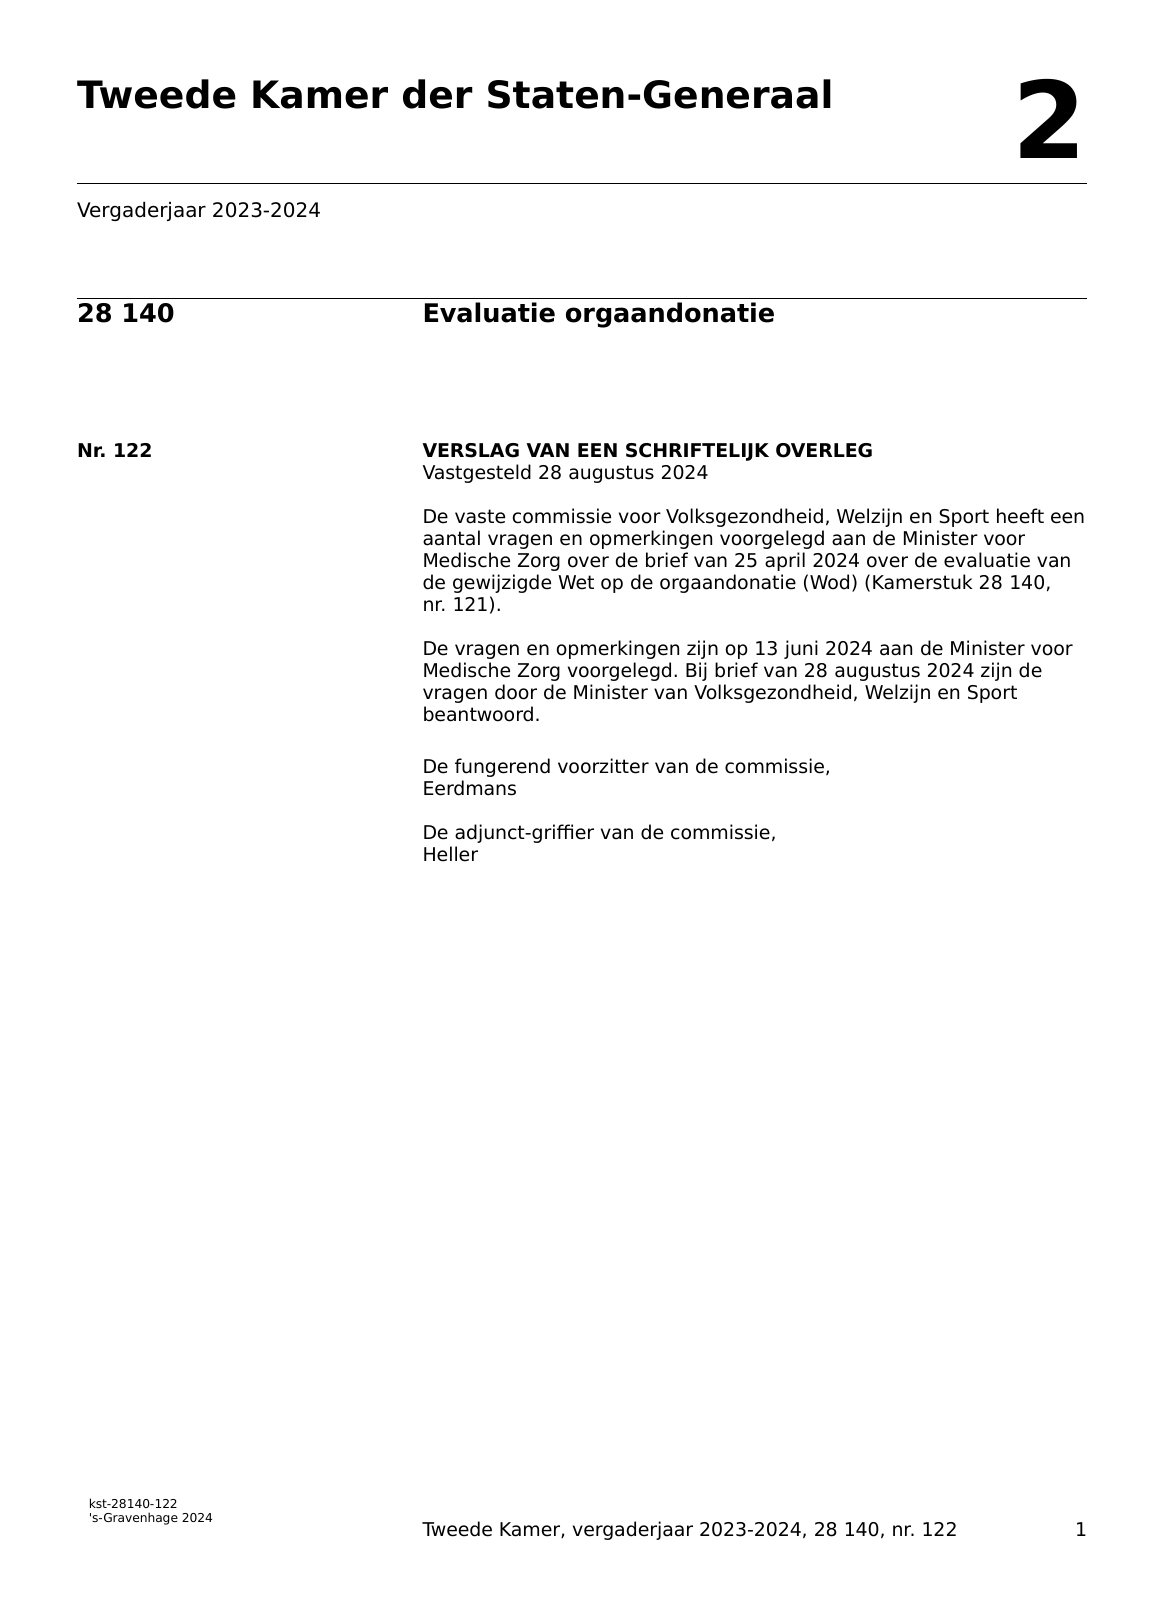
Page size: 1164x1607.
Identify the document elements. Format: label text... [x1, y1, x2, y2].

subtitle Nr. 122 VERSLAG VAN EEN SCHRIFTELIJK OVERLEG [77, 440, 1087, 462]
subtitle 28 140 Evaluatie orgaandonatie [77, 299, 1087, 329]
text kst-28140-122 [88, 1497, 323, 1511]
text 's-Gravenhage 2024 [88, 1511, 323, 1525]
table_cell Vergaderjaar 2023-2024 [77, 184, 1087, 298]
text Vastgesteld 28 augustus 2024 [422, 462, 1087, 484]
text De adjunct-griffier van de commissie, Heller [422, 822, 1087, 866]
table_header 2 [886, 59, 1087, 183]
table_header Tweede Kamer der Staten-Generaal [77, 59, 886, 183]
text De vaste commissie voor Volksgezondheid, Welzijn en Sport heeft een aantal vragen en opmerkingen voorgelegd aan de Minister voor Medische Zorg over de brief van 25 april 2024 over de evaluatie van de gewijzigde Wet op de orgaandonatie (Wod) (Kamerstuk 28 140, nr. 121). [422, 506, 1087, 616]
text De fungerend voorzitter van de commissie, Eerdmans [422, 756, 1087, 800]
text De vragen en opmerkingen zijn op 13 juni 2024 aan de Minister voor Medische Zorg voorgelegd. Bij brief van 28 augustus 2024 zijn de vragen door de Minister van Volksgezondheid, Welzijn en Sport beantwoord. [422, 638, 1087, 726]
